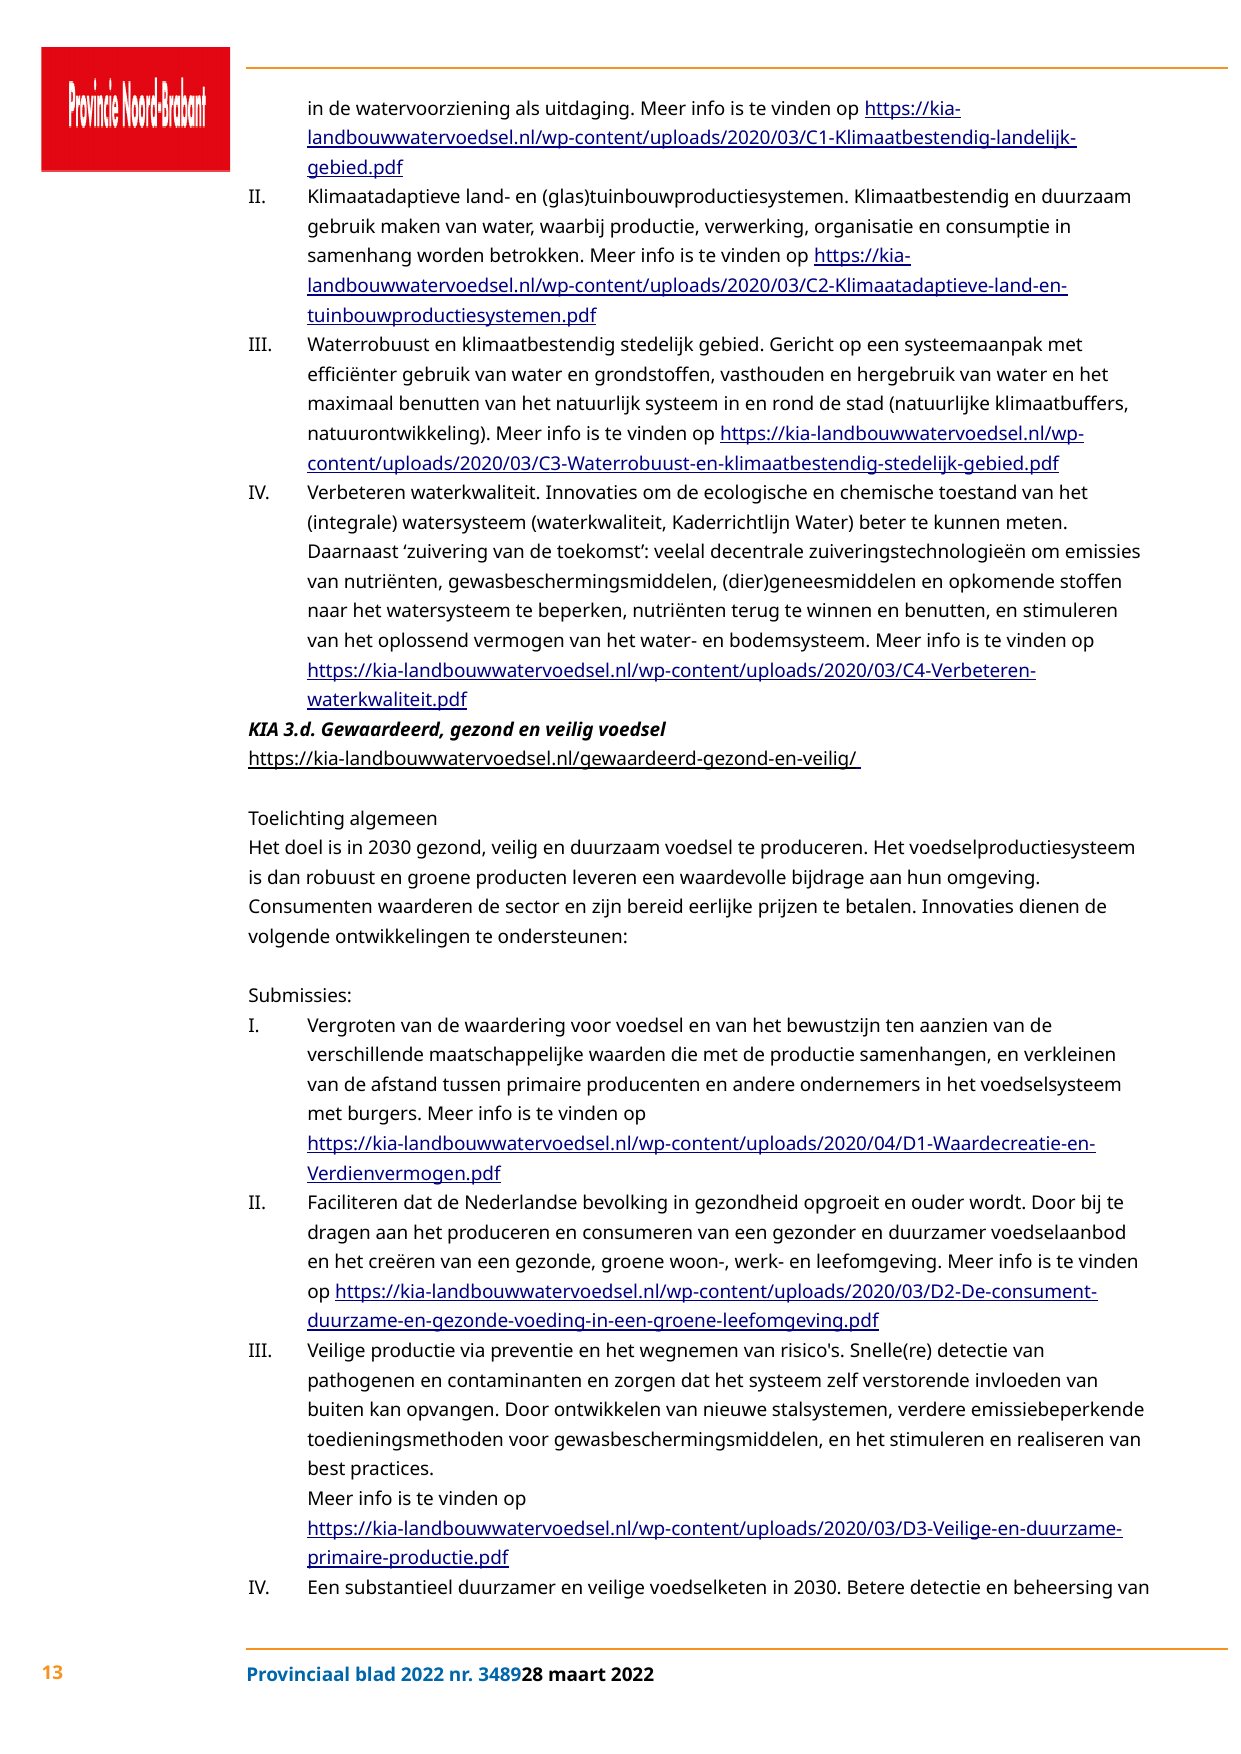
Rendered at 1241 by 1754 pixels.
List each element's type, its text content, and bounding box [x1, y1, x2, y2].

list Een substantieel duurzamer en veilige voedselketen in 2030. Betere detectie en beheersing van [248, 1574, 1152, 1600]
list Vergroten van de waardering voor voedsel en van het bewustzijn ten aanzien van de verschillende maatschappelijke waarden die met de productie samenhangen, en verkleinen van de afstand tussen primaire producenten en andere ondernemers in het voedselsysteem met burgers. Meer info is te vinden op https://kia-landbouwwatervoedsel.nl/wp-content/uploads/2020/04/D1-Waardecreatie-en-Verdienvermogen.pdf [248, 1012, 1152, 1186]
list Verbeteren waterkwaliteit. Innovaties om de ecologische en chemische toestand van het (integrale) watersysteem (waterkwaliteit, Kaderrichtlijn Water) beter te kunnen meten. Daarnaast ‘zuivering van de toekomst’: veelal decentrale zuiveringstechnologieën om emissies van nutriënten, gewasbeschermingsmiddelen, (dier)geneesmiddelen en opkomende stoffen naar het watersysteem te beperken, nutriënten terug te winnen en benutten, en stimuleren van het oplossend vermogen van het water- en bodemsysteem. Meer info is te vinden op https://kia-landbouwwatervoedsel.nl/wp-content/uploads/2020/03/C4-Verbeteren-waterkwaliteit.pdf [248, 479, 1152, 712]
list Klimaatadaptieve land- en (glas)tuinbouwproductiesystemen. Klimaatbestendig en duurzaam gebruik maken van water, waarbij productie, verwerking, organisatie en consumptie in samenhang worden betrokken. Meer info is te vinden op https://kia-landbouwwatervoedsel.nl/wp-content/uploads/2020/03/C2-Klimaatadaptieve-land-en-tuinbouwproductiesystemen.pdf [248, 183, 1152, 328]
list in de watervoorziening als uitdaging. Meer info is te vinden op https://kia-landbouwwatervoedsel.nl/wp-content/uploads/2020/03/C1-Klimaatbestendig-landelijk-gebied.pdf [248, 95, 1152, 180]
list Meer info is te vinden op https://kia-landbouwwatervoedsel.nl/wp-content/uploads/2020/03/D3-Veilige-en-duurzame-primaire-productie.pdf [248, 1485, 1152, 1570]
text Toelichting algemeen [248, 805, 1152, 831]
text https://kia-landbouwwatervoedsel.nl/gewaardeerd-gezond-en-veilig/ [248, 746, 1152, 771]
list Waterrobuust en klimaatbestendig stedelijk gebied. Gericht op een systeemaanpak met efficiënter gebruik van water en grondstoffen, vasthouden en hergebruik van water en het maximaal benutten van het natuurlijk systeem in en rond de stad (natuurlijke klimaatbuffers, natuurontwikkeling). Meer info is te vinden op https://kia-landbouwwatervoedsel.nl/wp-content/uploads/2020/03/C3-Waterrobuust-en-klimaatbestendig-stedelijk-gebied.pdf [248, 331, 1152, 476]
list Veilige productie via preventie en het wegnemen van risico's. Snelle(re) detectie van pathogenen en contaminanten en zorgen dat het systeem zelf verstorende invloeden van buiten kan opvangen. Door ontwikkelen van nieuwe stalsystemen, verdere emissiebeperkende toedieningsmethoden voor gewasbeschermingsmiddelen, en het stimuleren en realiseren van best practices. [248, 1337, 1152, 1481]
text Submissies: [248, 982, 1152, 1008]
text Het doel is in 2030 gezond, veilig en duurzaam voedsel te produceren. Het voedselproductiesysteem is dan robuust en groene producten leveren een waardevolle bijdrage aan hun omgeving. Consumenten waarderen de sector en zijn bereid eerlijke prijzen te betalen. Innovaties dienen de volgende ontwikkelingen te ondersteunen: [248, 834, 1152, 949]
list Faciliteren dat de Nederlandse bevolking in gezondheid opgroeit en ouder wordt. Door bij te dragen aan het produceren en consumeren van een gezonder en duurzamer voedselaanbod en het creëren van een gezonde, groene woon-, werk- en leefomgeving. Meer info is te vinden op https://kia-landbouwwatervoedsel.nl/wp-content/uploads/2020/03/D2-De-consument-duurzame-en-gezonde-voeding-in-een-groene-leefomgeving.pdf [248, 1189, 1152, 1333]
picture [41, 47, 231, 172]
text KIA 3.d. Gewaardeerd, gezond en veilig voedsel [248, 716, 1152, 742]
